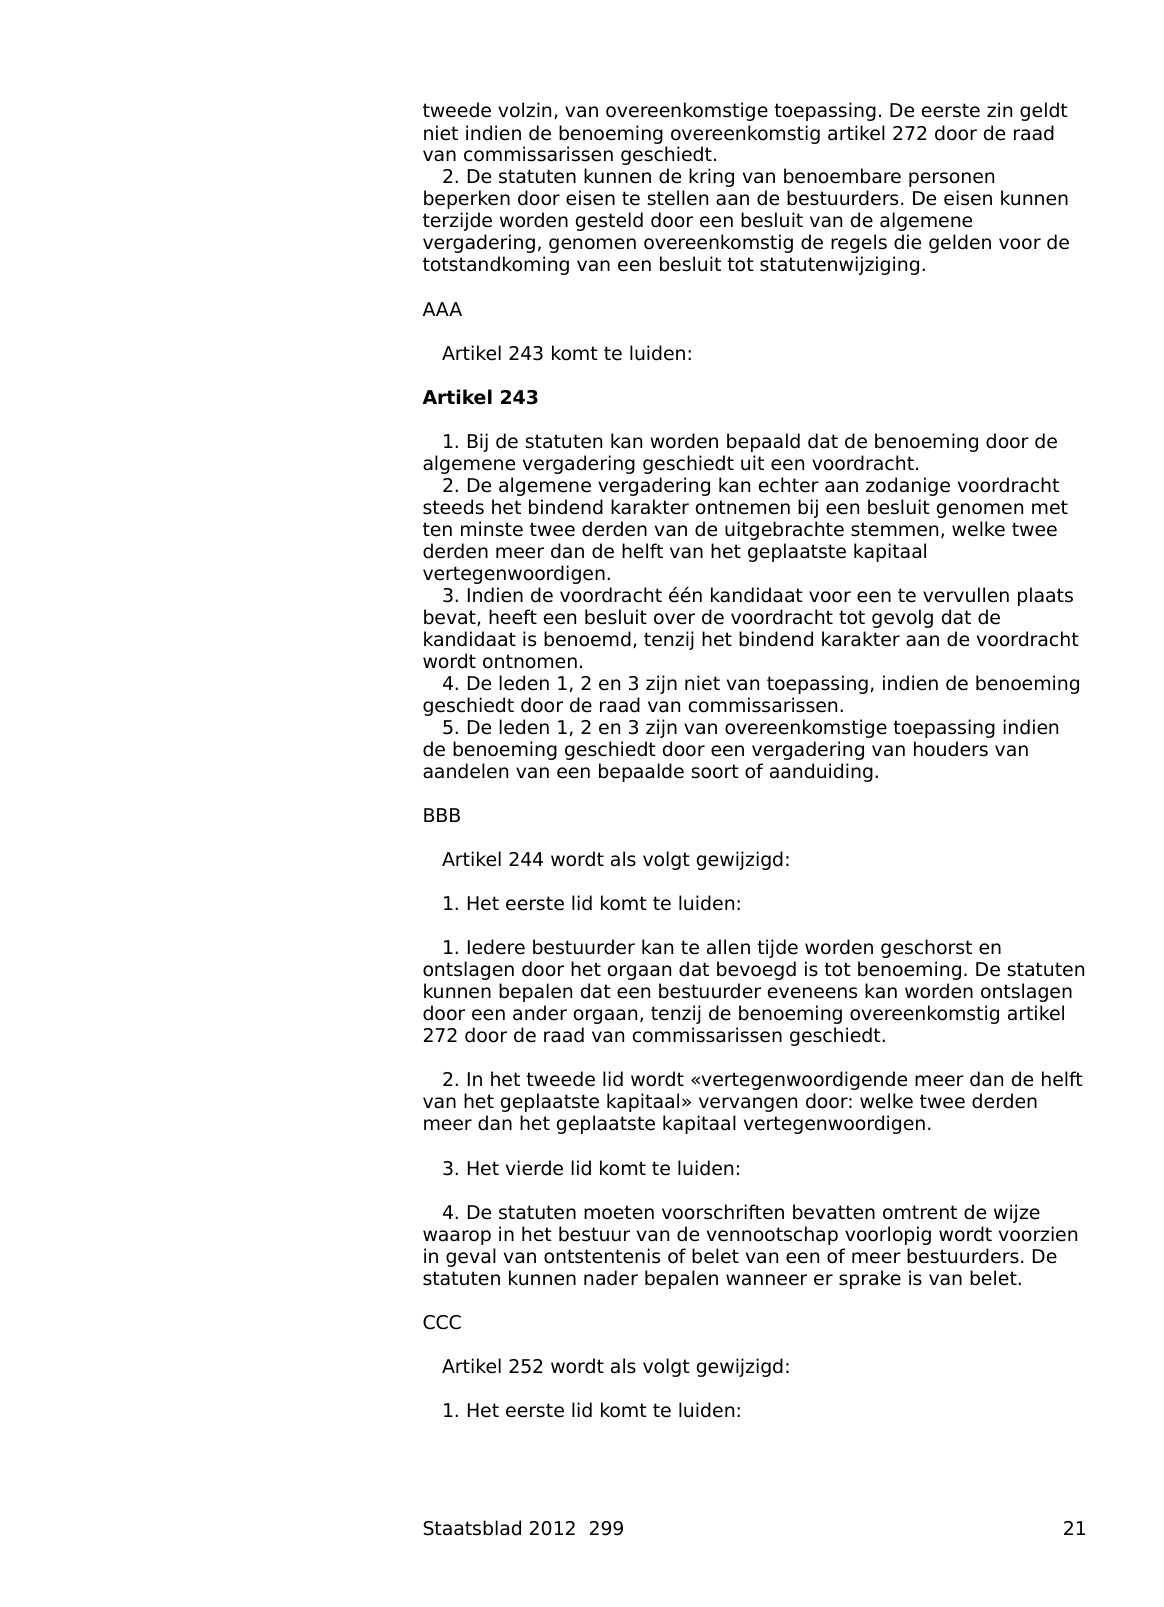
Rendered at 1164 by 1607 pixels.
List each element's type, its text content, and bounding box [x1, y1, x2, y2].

text Artikel 252 wordt als volgt gewijzigd: [422, 1356, 1087, 1378]
text 1. Het eerste lid komt te luiden: [422, 893, 1087, 915]
subtitle Artikel 243 [422, 387, 1087, 409]
text 1. Het eerste lid komt te luiden: [422, 1400, 1087, 1422]
text 1. Bij de statuten kan worden bepaald dat de benoeming door de algemene vergadering geschiedt uit een voordracht. [422, 431, 1087, 475]
text 4. De statuten moeten voorschriften bevatten omtrent de wijze waarop in het bestuur van de vennootschap voorlopig wordt voorzien in geval van ontstentenis of belet van een of meer bestuurders. De statuten kunnen nader bepalen wanneer er sprake is van belet. [422, 1202, 1087, 1289]
text 3. Indien de voordracht één kandidaat voor een te vervullen plaats bevat, heeft een besluit over de voordracht tot gevolg dat de kandidaat is benoemd, tenzij het bindend karakter aan de voordracht wordt ontnomen. [422, 585, 1087, 673]
text 2. In het tweede lid wordt «vertegenwoordigende meer dan de helft van het geplaatste kapitaal» vervangen door: welke twee derden meer dan het geplaatste kapitaal vertegenwoordigen. [422, 1069, 1087, 1135]
text 2. De algemene vergadering kan echter aan zodanige voordracht steeds het bindend karakter ontnemen bij een besluit genomen met ten minste twee derden van de uitgebrachte stemmen, welke twee derden meer dan de helft van het geplaatste kapitaal vertegenwoordigen. [422, 475, 1087, 585]
text 4. De leden 1, 2 en 3 zijn niet van toepassing, indien de benoeming geschiedt door de raad van commissarissen. [422, 673, 1087, 717]
text AAA [422, 298, 1087, 320]
text 1. Iedere bestuurder kan te allen tijde worden geschorst en ontslagen door het orgaan dat bevoegd is tot benoeming. De statuten kunnen bepalen dat een bestuurder eveneens kan worden ontslagen door een ander orgaan, tenzij de benoeming overeenkomstig artikel 272 door de raad van commissarissen geschiedt. [422, 937, 1087, 1047]
text BBB [422, 805, 1087, 827]
text tweede volzin, van overeenkomstige toepassing. De eerste zin geldt niet indien de benoeming overeenkomstig artikel 272 door de raad van commissarissen geschiedt. [422, 100, 1087, 166]
text 2. De statuten kunnen de kring van benoembare personen beperken door eisen te stellen aan de bestuurders. De eisen kunnen terzijde worden gesteld door een besluit van de algemene vergadering, genomen overeenkomstig de regels die gelden voor de totstandkoming van een besluit tot statutenwijziging. [422, 166, 1087, 276]
text 3. Het vierde lid komt te luiden: [422, 1157, 1087, 1179]
text Artikel 244 wordt als volgt gewijzigd: [422, 849, 1087, 871]
text CCC [422, 1312, 1087, 1334]
text 5. De leden 1, 2 en 3 zijn van overeenkomstige toepassing indien de benoeming geschiedt door een vergadering van houders van aandelen van een bepaalde soort of aanduiding. [422, 717, 1087, 783]
text Artikel 243 komt te luiden: [422, 343, 1087, 364]
